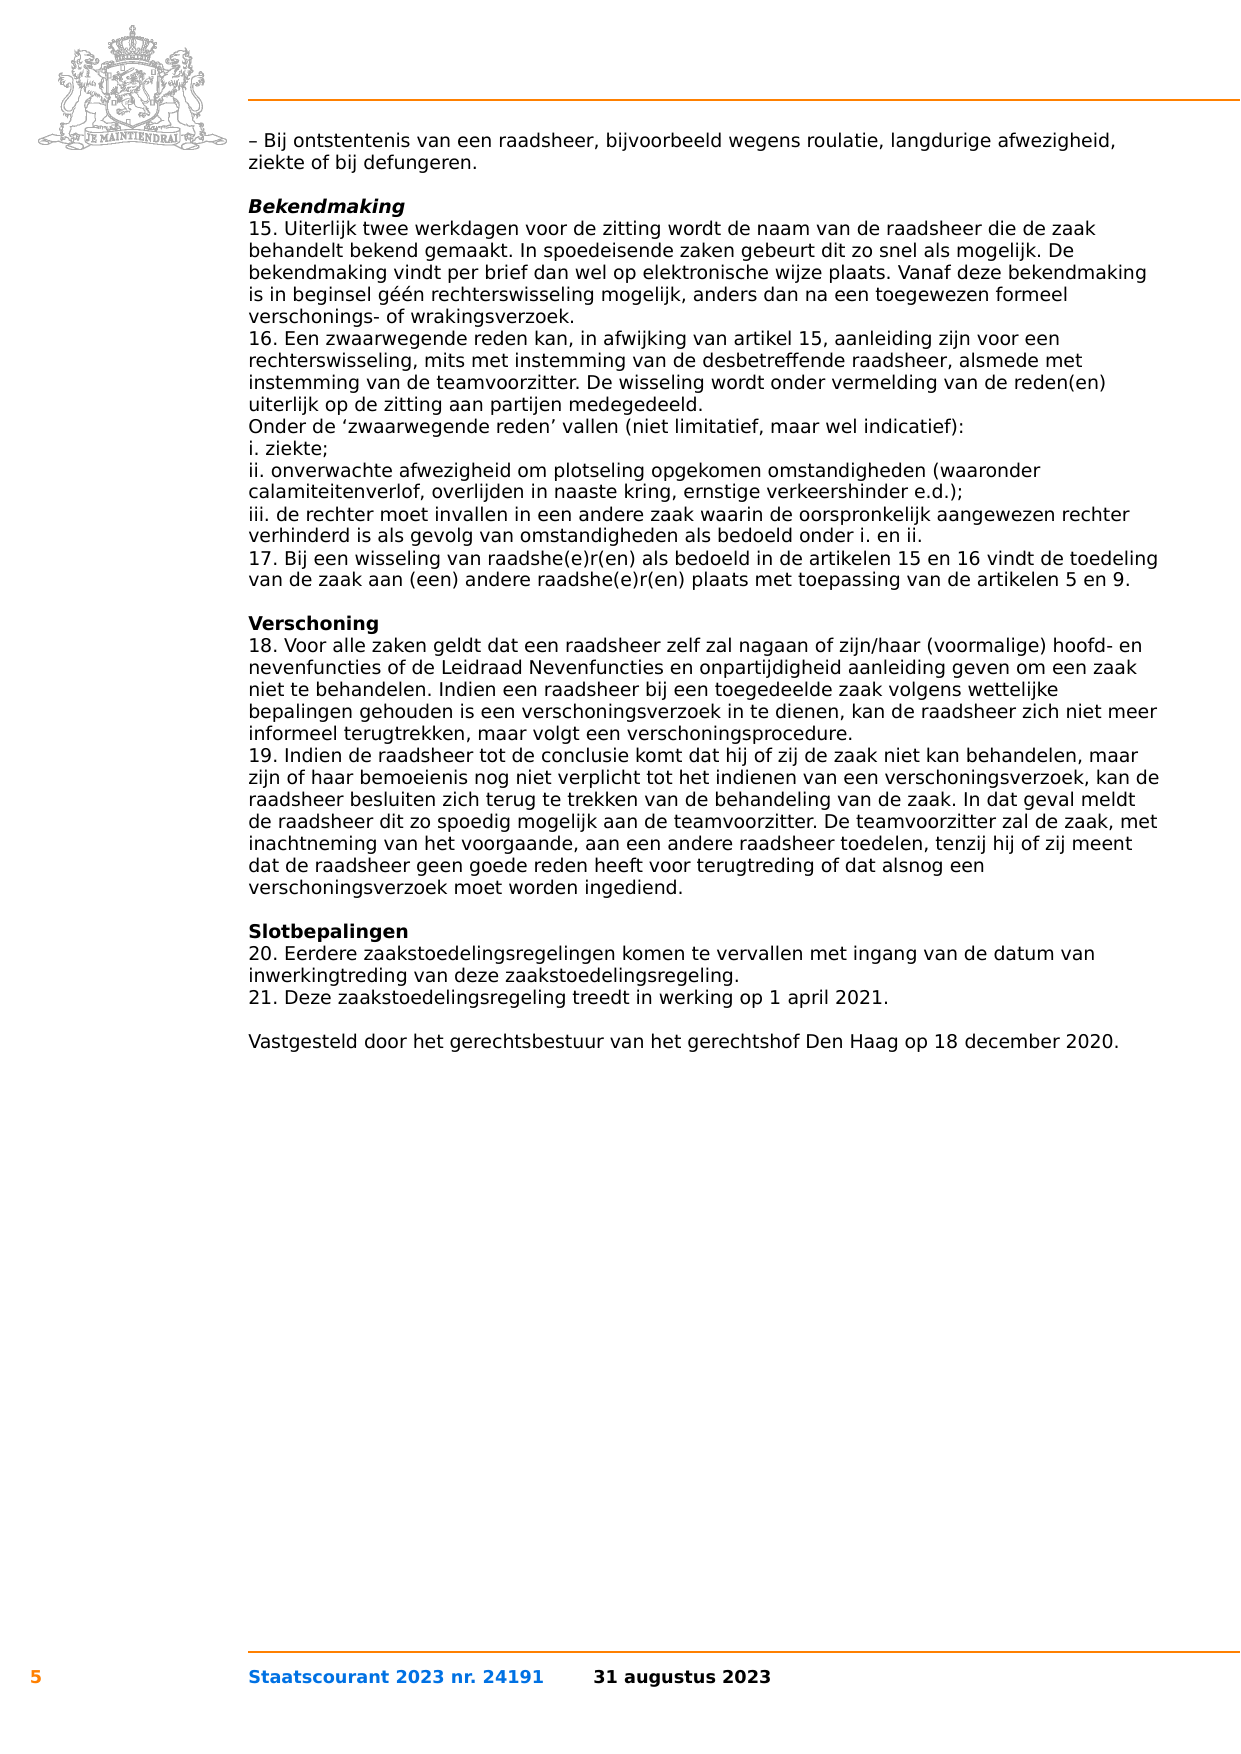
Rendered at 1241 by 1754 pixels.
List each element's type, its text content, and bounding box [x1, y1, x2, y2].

text 15. Uiterlijk twee werkdagen voor de zitting wordt de naam van de raadsheer die de zaak behandelt bekend gemaakt. In spoedeisende zaken gebeurt dit zo snel als mogelijk. De bekendmaking vindt per brief dan wel op elektronische wijze plaats. Vanaf deze bekendmaking is in beginsel géén rechterswisseling mogelijk, anders dan na een toegewezen formeel verschonings- of wrakingsverzoek. [248, 218, 1163, 328]
subtitle Slotbepalingen [248, 921, 1163, 943]
picture [38, 25, 227, 150]
text i. ziekte; [248, 437, 1163, 459]
subtitle Verschoning [248, 613, 1163, 635]
text 21. Deze zaakstoedelingsregeling treedt in werking op 1 april 2021. [248, 987, 1163, 1009]
text – Bij ontstentenis van een raadsheer, bijvoorbeeld wegens roulatie, langdurige afwezigheid, ziekte of bij defungeren. [248, 130, 1163, 174]
text Onder de ‘zwaarwegende reden’ vallen (niet limitatief, maar wel indicatief): [248, 416, 1163, 437]
text 19. Indien de raadsheer tot de conclusie komt dat hij of zij de zaak niet kan behandelen, maar zijn of haar bemoeienis nog niet verplicht tot het indienen van een verschoningsverzoek, kan de raadsheer besluiten zich terug te trekken van de behandeling van de zaak. In dat geval meldt de raadsheer dit zo spoedig mogelijk aan de teamvoorzitter. De teamvoorzitter zal de zaak, met inachtneming van het voorgaande, aan een andere raadsheer toedelen, tenzij hij of zij meent dat de raadsheer geen goede reden heeft voor terugtreding of dat alsnog een verschoningsverzoek moet worden ingediend. [248, 745, 1163, 899]
text ii. onverwachte afwezigheid om plotseling opgekomen omstandigheden (waaronder calamiteitenverlof, overlijden in naaste kring, ernstige verkeershinder e.d.); [248, 459, 1163, 503]
text 16. Een zwaarwegende reden kan, in afwijking van artikel 15, aanleiding zijn voor een rechterswisseling, mits met instemming van de desbetreffende raadsheer, alsmede met instemming van de teamvoorzitter. De wisseling wordt onder vermelding van de reden(en) uiterlijk op de zitting aan partijen medegedeeld. [248, 328, 1163, 416]
text 17. Bij een wisseling van raadshe(e)r(en) als bedoeld in de artikelen 15 en 16 vindt de toedeling van de zaak aan (een) andere raadshe(e)r(en) plaats met toepassing van de artikelen 5 en 9. [248, 547, 1163, 591]
text Vastgesteld door het gerechtsbestuur van het gerechtshof Den Haag op 18 december 2020. [248, 1031, 1163, 1053]
text 18. Voor alle zaken geldt dat een raadsheer zelf zal nagaan of zijn/haar (voormalige) hoofd- en nevenfuncties of de Leidraad Nevenfuncties en onpartijdigheid aanleiding geven om een zaak niet te behandelen. Indien een raadsheer bij een toegedeelde zaak volgens wettelijke bepalingen gehouden is een verschoningsverzoek in te dienen, kan de raadsheer zich niet meer informeel terugtrekken, maar volgt een verschoningsprocedure. [248, 635, 1163, 745]
text iii. de rechter moet invallen in een andere zaak waarin de oorspronkelijk aangewezen rechter verhinderd is als gevolg van omstandigheden als bedoeld onder i. en ii. [248, 503, 1163, 547]
text 20. Eerdere zaakstoedelingsregelingen komen te vervallen met ingang van de datum van inwerkingtreding van deze zaakstoedelingsregeling. [248, 943, 1163, 987]
subtitle Bekendmaking [248, 196, 1163, 218]
